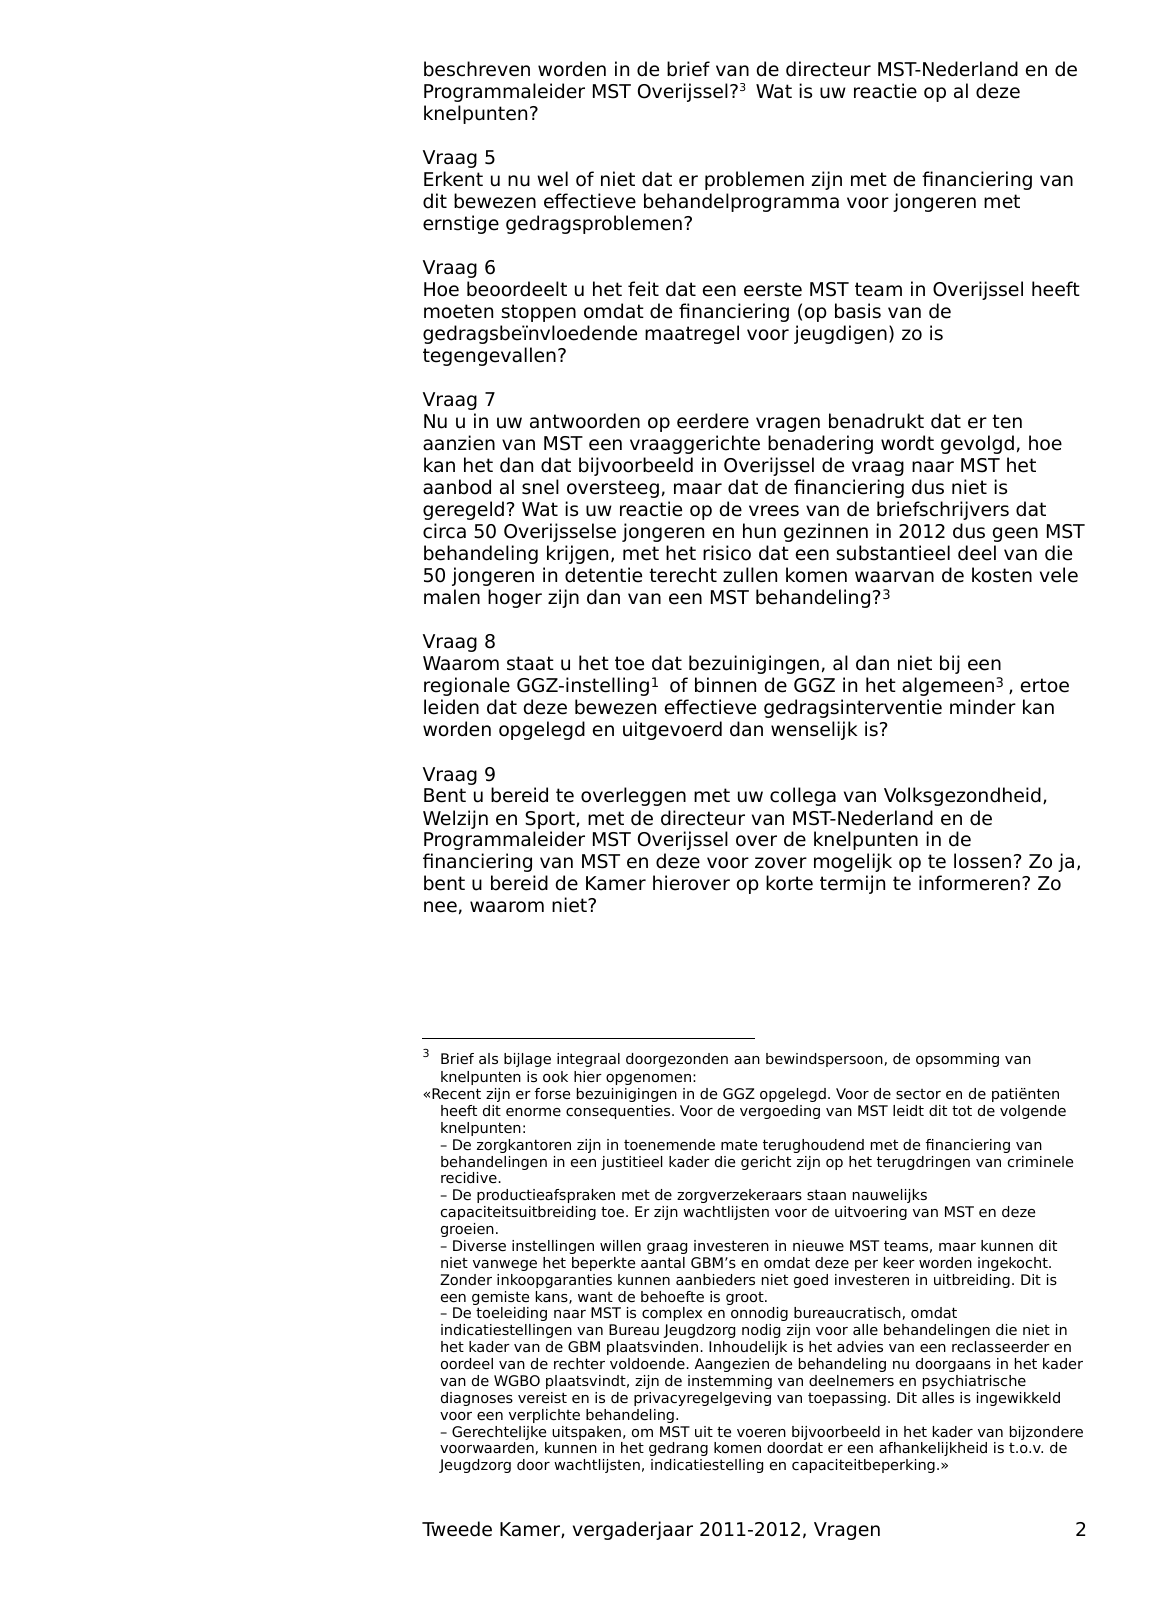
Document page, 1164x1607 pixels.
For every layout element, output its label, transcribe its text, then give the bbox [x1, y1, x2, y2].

text Brief als bijlage integraal doorgezonden aan bewindspersoon, de opsomming van knelpunten is ook hier opgenomen: [422, 1047, 1087, 1086]
text – De zorgkantoren zijn in toenemende mate terughoudend met de financiering van behandelingen in een justitieel kader die gericht zijn op het terugdringen van criminele recidive. [440, 1137, 1087, 1187]
text «Recent zijn er forse bezuinigingen in de GGZ opgelegd. Voor de sector en de patiënten heeft dit enorme consequenties. Voor de vergoeding van MST leidt dit tot de volgende knelpunten: [422, 1086, 1087, 1137]
text Nu u in uw antwoorden op eerdere vragen benadrukt dat er ten aanzien van MST een vraaggerichte benadering wordt gevolgd, hoe kan het dan dat bijvoorbeeld in Overijssel de vraag naar MST het aanbod al snel oversteeg, maar dat de financiering dus niet is geregeld? Wat is uw reactie op de vrees van de briefschrijvers dat circa 50 Overijsselse jongeren en hun gezinnen in 2012 dus geen MST behandeling krijgen, met het risico dat een substantieel deel van die 50 jongeren in detentie terecht zullen komen waarvan de kosten vele malen hoger zijn dan van een MST behandeling?3 [422, 411, 1087, 609]
text Vraag 6 [422, 257, 1087, 279]
text Vraag 8 [422, 631, 1087, 653]
text Hoe beoordeelt u het feit dat een eerste MST team in Overijssel heeft moeten stoppen omdat de financiering (op basis van de gedragsbeïnvloedende maatregel voor jeugdigen) zo is tegengevallen? [422, 279, 1087, 367]
text Vraag 7 [422, 389, 1087, 411]
text Waarom staat u het toe dat bezuinigingen, al dan niet bij een regionale GGZ-instelling1 of binnen de GGZ in het algemeen3, ertoe leiden dat deze bewezen effectieve gedragsinterventie minder kan worden opgelegd en uitgevoerd dan wenselijk is? [422, 653, 1087, 741]
text Erkent u nu wel of niet dat er problemen zijn met de financiering van dit bewezen effectieve behandelprogramma voor jongeren met ernstige gedragsproblemen? [422, 169, 1087, 235]
text Bent u bereid te overleggen met uw collega van Volksgezondheid, Welzijn en Sport, met de directeur van MST-Nederland en de Programmaleider MST Overijssel over de knelpunten in de financiering van MST en deze voor zover mogelijk op te lossen? Zo ja, bent u bereid de Kamer hierover op korte termijn te informeren? Zo nee, waarom niet? [422, 785, 1087, 917]
text Vraag 5 [422, 147, 1087, 169]
text – Diverse instellingen willen graag investeren in nieuwe MST teams, maar kunnen dit niet vanwege het beperkte aantal GBM’s en omdat deze per keer worden ingekocht. Zonder inkoopgaranties kunnen aanbieders niet goed investeren in uitbreiding. Dit is een gemiste kans, want de behoefte is groot. [440, 1238, 1087, 1306]
text – De productieafspraken met de zorgverzekeraars staan nauwelijks capaciteitsuitbreiding toe. Er zijn wachtlijsten voor de uitvoering van MST en deze groeien. [440, 1187, 1087, 1238]
text Vraag 9 [422, 763, 1087, 785]
text beschreven worden in de brief van de directeur MST-Nederland en de Programmaleider MST Overijssel? Wat is uw reactie op al deze knelpunten? [422, 59, 1087, 125]
text – De toeleiding naar MST is complex en onnodig bureaucratisch, omdat indicatiestellingen van Bureau Jeugdzorg nodig zijn voor alle behandelingen die niet in het kader van de GBM plaatsvinden. Inhoudelijk is het advies van een reclasseerder en oordeel van de rechter voldoende. Aangezien de behandeling nu doorgaans in het kader van de WGBO plaatsvindt, zijn de instemming van deelnemers en psychiatrische diagnoses vereist en is de privacyregelgeving van toepassing. Dit alles is ingewikkeld voor een verplichte behandeling. [440, 1306, 1087, 1424]
text – Gerechtelijke uitspaken, om MST uit te voeren bijvoorbeeld in het kader van bijzondere voorwaarden, kunnen in het gedrang komen doordat er een afhankelijkheid is t.o.v. de Jeugdzorg door wachtlijsten, indicatiestelling en capaciteitbeperking.» [440, 1424, 1087, 1474]
